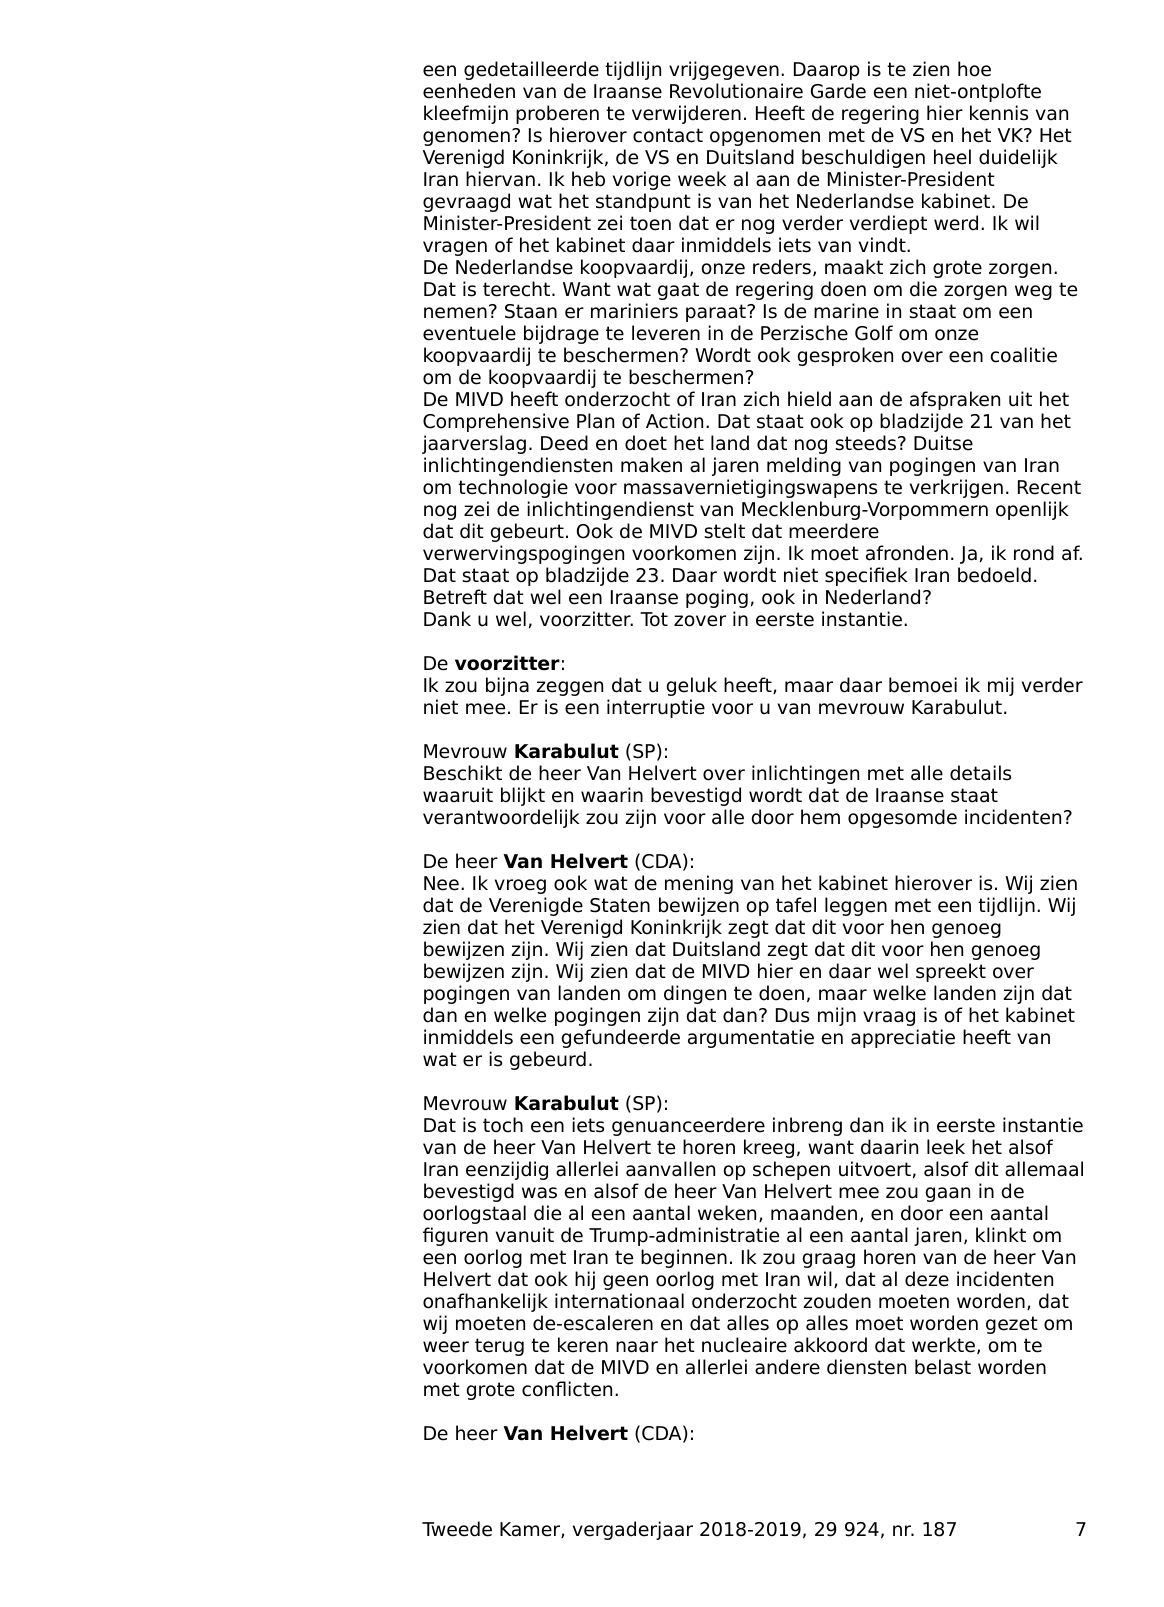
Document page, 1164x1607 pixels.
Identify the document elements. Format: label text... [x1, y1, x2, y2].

text De MIVD heeft onderzocht of Iran zich hield aan de afspraken uit het Comprehensive Plan of Action. Dat staat ook op bladzijde 21 van het jaarverslag. Deed en doet het land dat nog steeds? Duitse inlichtingendiensten maken al jaren melding van pogingen van Iran om technologie voor massavernietigingswapens te verkrijgen. Recent nog zei de inlichtingendienst van Mecklenburg-Vorpommern openlijk dat dit gebeurt. Ook de MIVD stelt dat meerdere verwervingspogingen voorkomen zijn. Ik moet afronden. Ja, ik rond af. Dat staat op bladzijde 23. Daar wordt niet specifiek Iran bedoeld. Betreft dat wel een Iraanse poging, ook in Nederland? [422, 389, 1087, 608]
text Mevrouw Karabulut (SP): [422, 741, 1087, 763]
text Mevrouw Karabulut (SP): [422, 1093, 1087, 1115]
text een gedetailleerde tijdlijn vrijgegeven. Daarop is te zien hoe eenheden van de Iraanse Revolutionaire Garde een niet-ontplofte kleefmijn proberen te verwijderen. Heeft de regering hier kennis van genomen? Is hierover contact opgenomen met de VS en het VK? Het Verenigd Koninkrijk, de VS en Duitsland beschuldigen heel duidelijk Iran hiervan. Ik heb vorige week al aan de Minister-President gevraagd wat het standpunt is van het Nederlandse kabinet. De Minister-President zei toen dat er nog verder verdiept werd. Ik wil vragen of het kabinet daar inmiddels iets van vindt. [422, 59, 1087, 257]
text Beschikt de heer Van Helvert over inlichtingen met alle details waaruit blijkt en waarin bevestigd wordt dat de Iraanse staat verantwoordelijk zou zijn voor alle door hem opgesomde incidenten? [422, 763, 1087, 829]
text Nee. Ik vroeg ook wat de mening van het kabinet hierover is. Wij zien dat de Verenigde Staten bewijzen op tafel leggen met een tijdlijn. Wij zien dat het Verenigd Koninkrijk zegt dat dit voor hen genoeg bewijzen zijn. Wij zien dat Duitsland zegt dat dit voor hen genoeg bewijzen zijn. Wij zien dat de MIVD hier en daar wel spreekt over pogingen van landen om dingen te doen, maar welke landen zijn dat dan en welke pogingen zijn dat dan? Dus mijn vraag is of het kabinet inmiddels een gefundeerde argumentatie en appreciatie heeft van wat er is gebeurd. [422, 873, 1087, 1071]
text Dat is toch een iets genuanceerdere inbreng dan ik in eerste instantie van de heer Van Helvert te horen kreeg, want daarin leek het alsof Iran eenzijdig allerlei aanvallen op schepen uitvoert, alsof dit allemaal bevestigd was en alsof de heer Van Helvert mee zou gaan in de oorlogstaal die al een aantal weken, maanden, en door een aantal figuren vanuit de Trump-administratie al een aantal jaren, klinkt om een oorlog met Iran te beginnen. Ik zou graag horen van de heer Van Helvert dat ook hij geen oorlog met Iran wil, dat al deze incidenten onafhankelijk internationaal onderzocht zouden moeten worden, dat wij moeten de-escaleren en dat alles op alles moet worden gezet om weer terug te keren naar het nucleaire akkoord dat werkte, om te voorkomen dat de MIVD en allerlei andere diensten belast worden met grote conflicten. [422, 1115, 1087, 1401]
text De voorzitter: [422, 653, 1087, 675]
text De Nederlandse koopvaardij, onze reders, maakt zich grote zorgen. Dat is terecht. Want wat gaat de regering doen om die zorgen weg te nemen? Staan er mariniers paraat? Is de marine in staat om een eventuele bijdrage te leveren in de Perzische Golf om onze koopvaardij te beschermen? Wordt ook gesproken over een coalitie om de koopvaardij te beschermen? [422, 257, 1087, 389]
text Dank u wel, voorzitter. Tot zover in eerste instantie. [422, 608, 1087, 631]
text De heer Van Helvert (CDA): [422, 1423, 1087, 1445]
text De heer Van Helvert (CDA): [422, 851, 1087, 873]
text Ik zou bijna zeggen dat u geluk heeft, maar daar bemoei ik mij verder niet mee. Er is een interruptie voor u van mevrouw Karabulut. [422, 675, 1087, 719]
